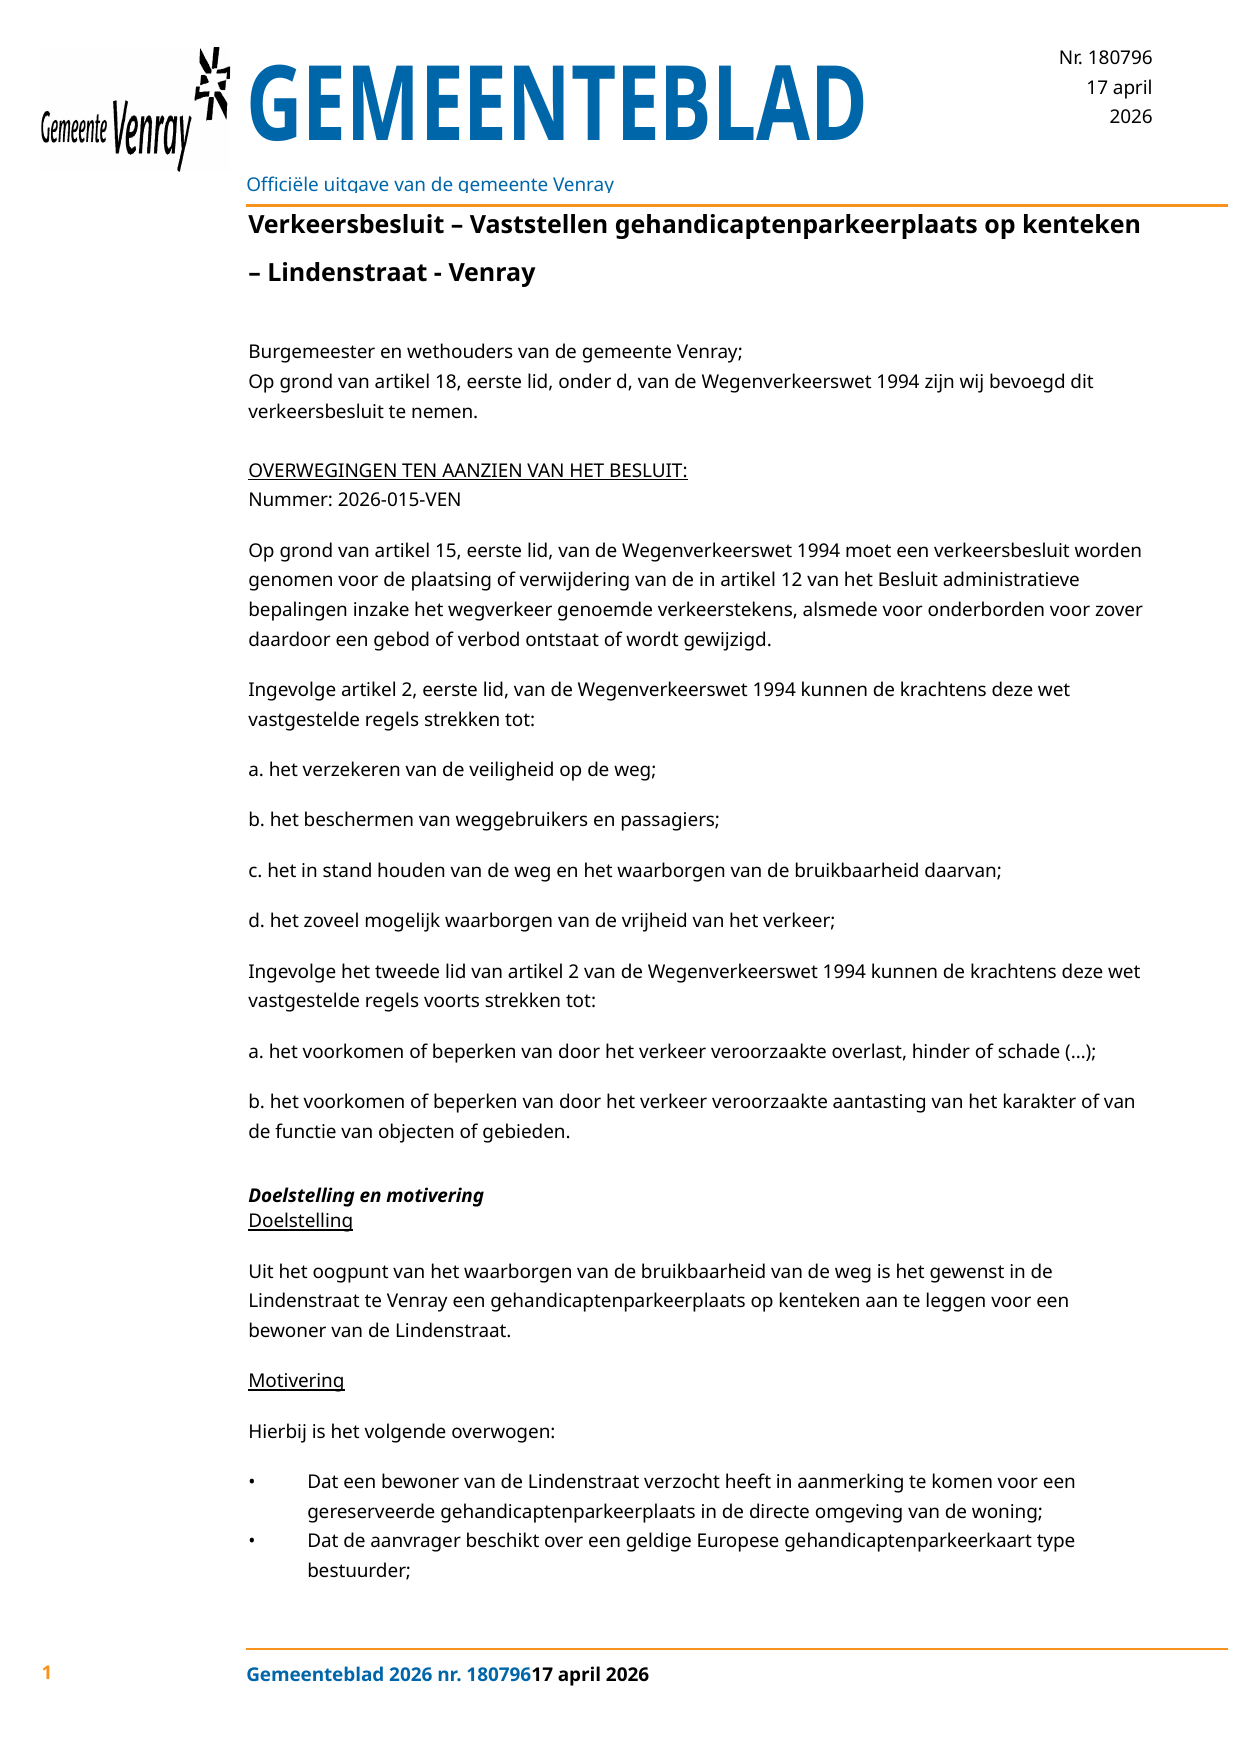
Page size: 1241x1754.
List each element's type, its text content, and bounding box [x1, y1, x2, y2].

text Uit het oogpunt van het waarborgen van de bruikbaarheid van de weg is het gewenst in de Lindenstraat te Venray een gehandicaptenparkeerplaats op kenteken aan te leggen voor een bewoner van de Lindenstraat. [248, 1258, 1152, 1343]
text b. het beschermen van weggebruikers en passagiers; [248, 807, 1152, 832]
text c. het in stand houden van de weg en het waarborgen van de bruikbaarheid daarvan; [248, 857, 1152, 883]
text Nummer: 2026-015-VEN [248, 487, 1152, 512]
text a. het verzekeren van de veiligheid op de weg; [248, 756, 1152, 782]
text Ingevolge het tweede lid van artikel 2 van de Wegenverkeerswet 1994 kunnen de krachtens deze wet vastgestelde regels voorts strekken tot: [248, 958, 1152, 1013]
text d. het zoveel mogelijk waarborgen van de vrijheid van het verkeer; [248, 907, 1152, 933]
text Burgemeester en wethouders van de gemeente Venray; [248, 339, 1152, 364]
list Dat de aanvrager beschikt over een geldige Europese gehandicaptenparkeerkaart type bestuurder; [248, 1527, 1152, 1583]
list Dat een bewoner van de Lindenstraat verzocht heeft in aanmerking te komen voor een gereserveerde gehandicaptenparkeerplaats in de directe omgeving van de woning; [248, 1468, 1152, 1524]
text OVERWEGINGEN TEN AANZIEN VAN HET BESLUIT: [248, 457, 1152, 483]
text Op grond van artikel 18, eerste lid, onder d, van de Wegenverkeerswet 1994 zijn wij bevoegd dit verkeersbesluit te nemen. [248, 368, 1152, 423]
text b. het voorkomen of beperken van door het verkeer veroorzaakte aantasting van het karakter of van de functie van objecten of gebieden. [248, 1088, 1152, 1143]
text Doelstelling [248, 1207, 1152, 1233]
text Motivering [248, 1367, 1152, 1393]
picture [41, 47, 231, 172]
text Op grond van artikel 15, eerste lid, van de Wegenverkeerswet 1994 moet een verkeersbesluit worden genomen voor de plaatsing of verwijdering van de in artikel 12 van het Besluit administratieve bepalingen inzake het wegverkeer genoemde verkeerstekens, alsmede voor onderborden voor zover daardoor een gebod of verbod ontstaat of wordt gewijzigd. [248, 537, 1152, 651]
text Ingevolge artikel 2, eerste lid, van de Wegenverkeerswet 1994 kunnen de krachtens deze wet vastgestelde regels strekken tot: [248, 676, 1152, 731]
text a. het voorkomen of beperken van door het verkeer veroorzaakte overlast, hinder of schade (…); [248, 1038, 1152, 1063]
text Hierbij is het volgende overwogen: [248, 1418, 1152, 1444]
text Doelstelling en motivering [248, 1182, 1152, 1207]
text Verkeersbesluit – Vaststellen gehandicaptenparkeerplaats op kenteken – Lindenstraat - Venray [248, 207, 1152, 288]
